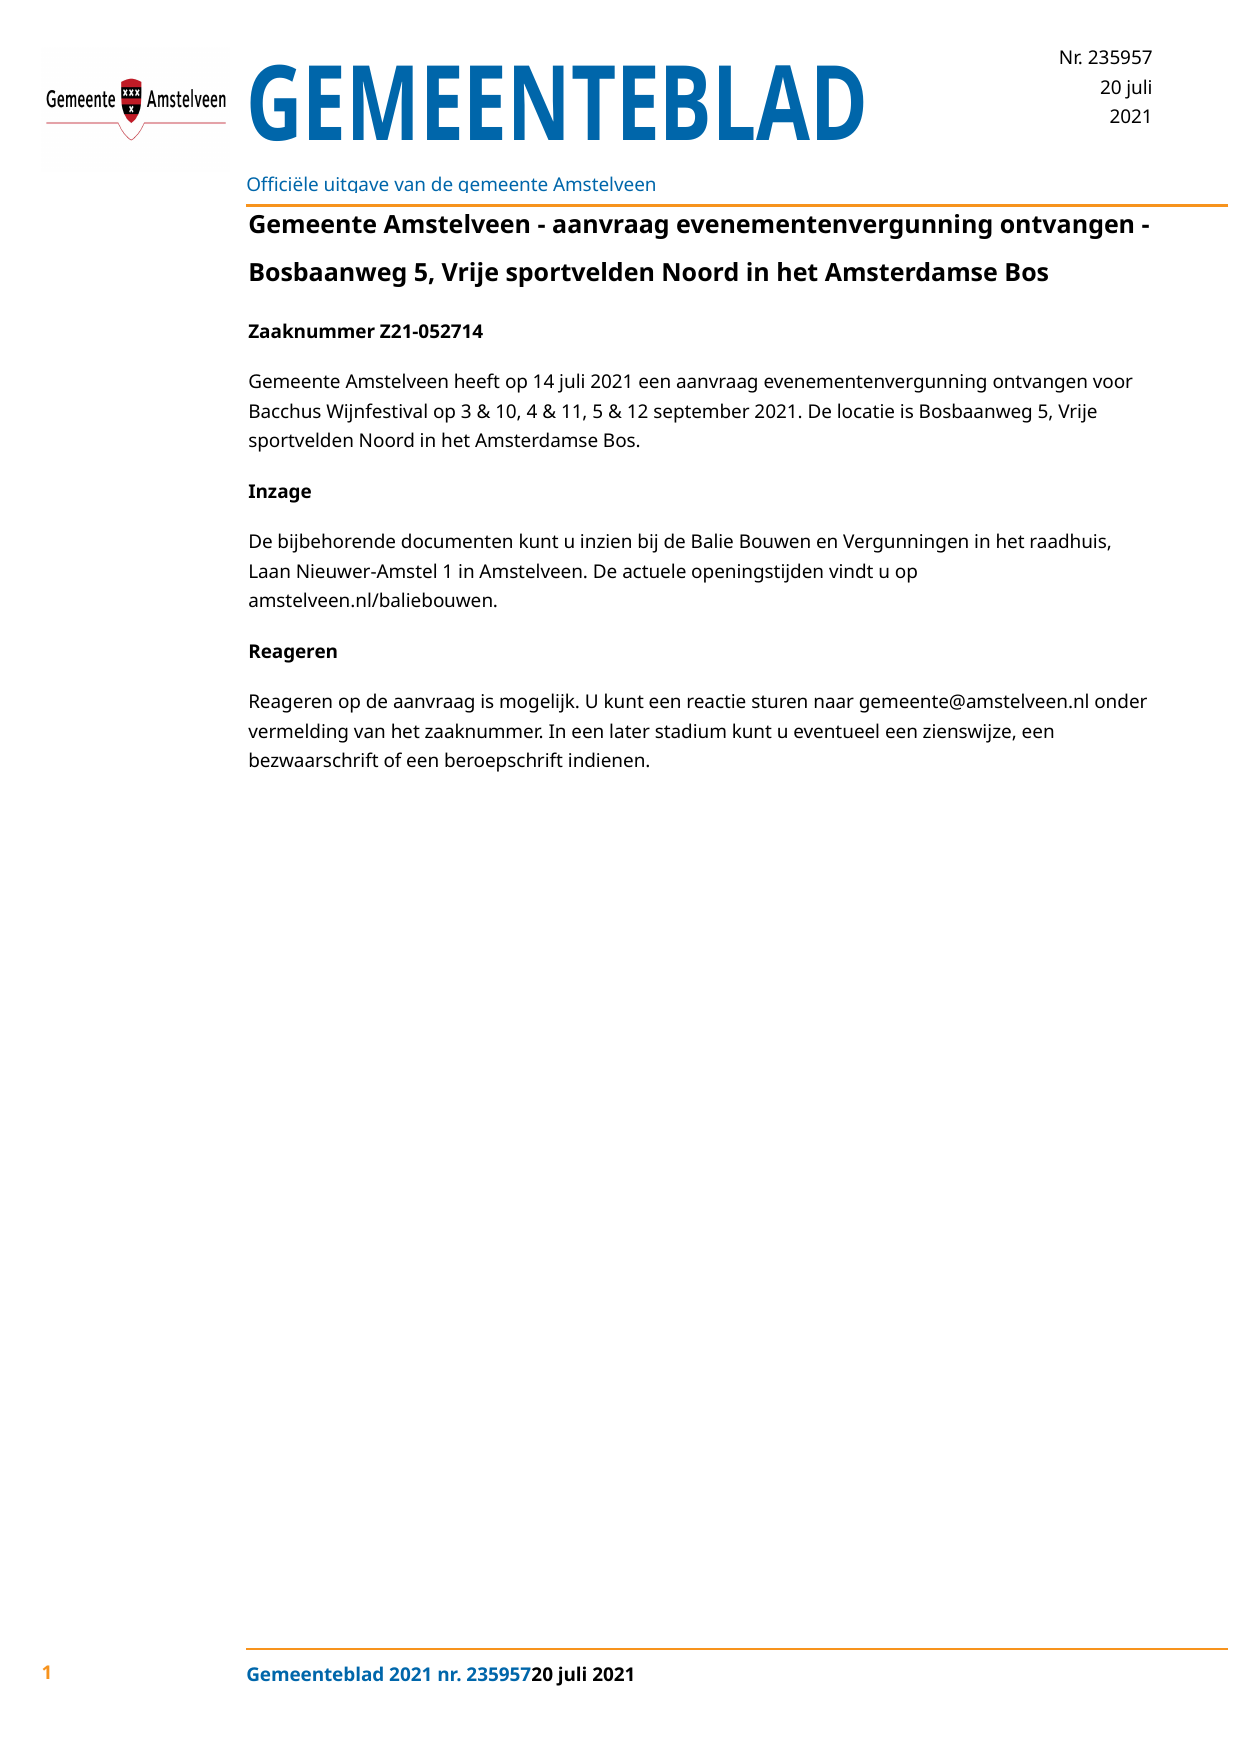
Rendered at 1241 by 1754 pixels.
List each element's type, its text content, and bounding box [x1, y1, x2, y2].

text Gemeente Amstelveen - aanvraag evenementenvergunning ontvangen - Bosbaanweg 5, Vrije sportvelden Noord in het Amsterdamse Bos [248, 207, 1152, 288]
picture [41, 47, 231, 172]
text Gemeente Amstelveen heeft op 14 juli 2021 een aanvraag evenementenvergunning ontvangen voor Bacchus Wijnfestival op 3 & 10, 4 & 11, 5 & 12 september 2021. De locatie is Bosbaanweg 5, Vrije sportvelden Noord in het Amsterdamse Bos. [248, 368, 1152, 453]
text Reageren op de aanvraag is mogelijk. U kunt een reactie sturen naar gemeente@amstelveen.nl onder vermelding van het zaaknummer. In een later stadium kunt u eventueel een zienswijze, een bezwaarschrift of een beroepschrift indienen. [248, 688, 1152, 773]
text Zaaknummer Z21-052714 [248, 318, 1152, 344]
text De bijbehorende documenten kunt u inzien bij de Balie Bouwen en Vergunningen in het raadhuis, Laan Nieuwer-Amstel 1 in Amstelveen. De actuele openingstijden vindt u op amstelveen.nl/baliebouwen. [248, 528, 1152, 613]
text Reageren [248, 638, 1152, 664]
text Inzage [248, 478, 1152, 504]
